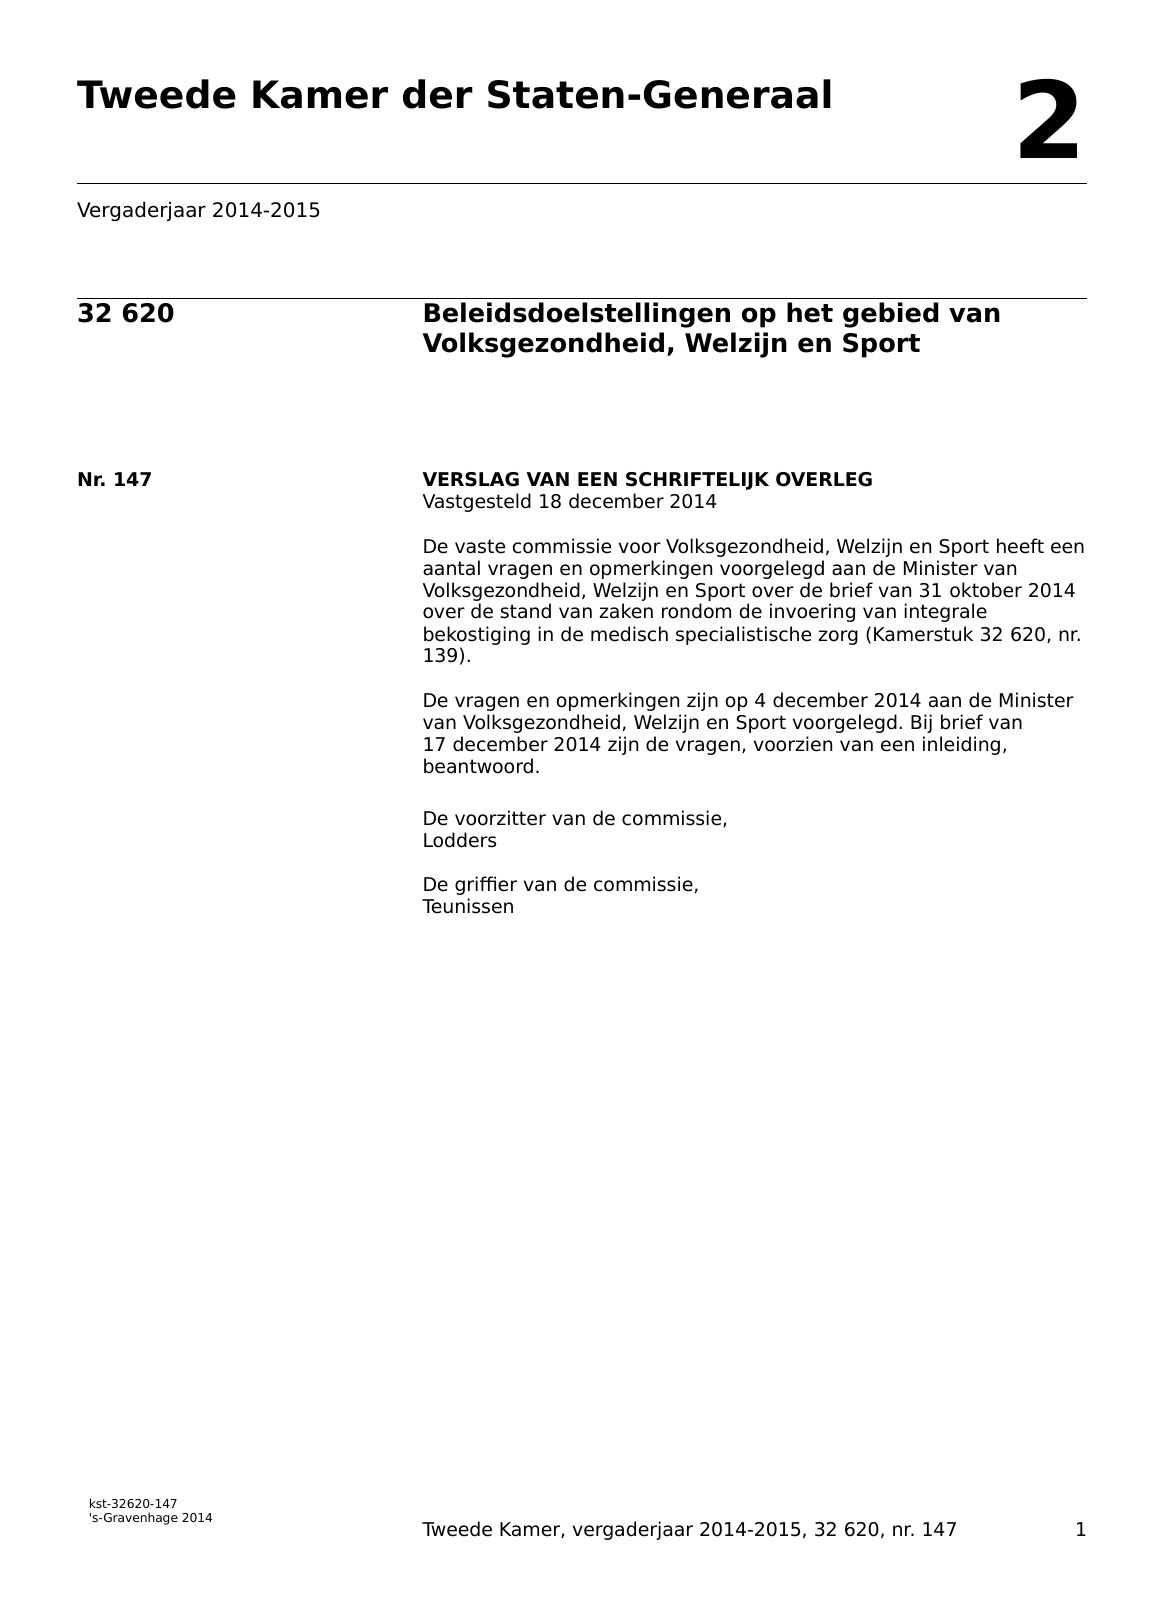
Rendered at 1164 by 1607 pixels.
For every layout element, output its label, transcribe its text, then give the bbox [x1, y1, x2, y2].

table_header Tweede Kamer der Staten-Generaal [77, 59, 886, 183]
table_cell Vergaderjaar 2014-2015 [77, 184, 1087, 298]
text kst-32620-147 [88, 1497, 323, 1511]
text De griffier van de commissie, Teunissen [422, 874, 1087, 918]
text 's-Gravenhage 2014 [88, 1511, 323, 1525]
text De vaste commissie voor Volksgezondheid, Welzijn en Sport heeft een aantal vragen en opmerkingen voorgelegd aan de Minister van Volksgezondheid, Welzijn en Sport over de brief van 31 oktober 2014 over de stand van zaken rondom de invoering van integrale bekostiging in de medisch specialistische zorg (Kamerstuk 32 620, nr. 139). [422, 536, 1087, 667]
text De vragen en opmerkingen zijn op 4 december 2014 aan de Minister van Volksgezondheid, Welzijn en Sport voorgelegd. Bij brief van 17 december 2014 zijn de vragen, voorzien van een inleiding, beantwoord. [422, 689, 1087, 777]
text De voorzitter van de commissie, Lodders [422, 807, 1087, 851]
subtitle 32 620 Beleidsdoelstellingen op het gebied van Volksgezondheid, Welzijn en Sport [77, 299, 1087, 358]
table_header 2 [886, 59, 1087, 183]
text Vastgesteld 18 december 2014 [422, 491, 1087, 513]
subtitle Nr. 147 VERSLAG VAN EEN SCHRIFTELIJK OVERLEG [77, 469, 1087, 491]
